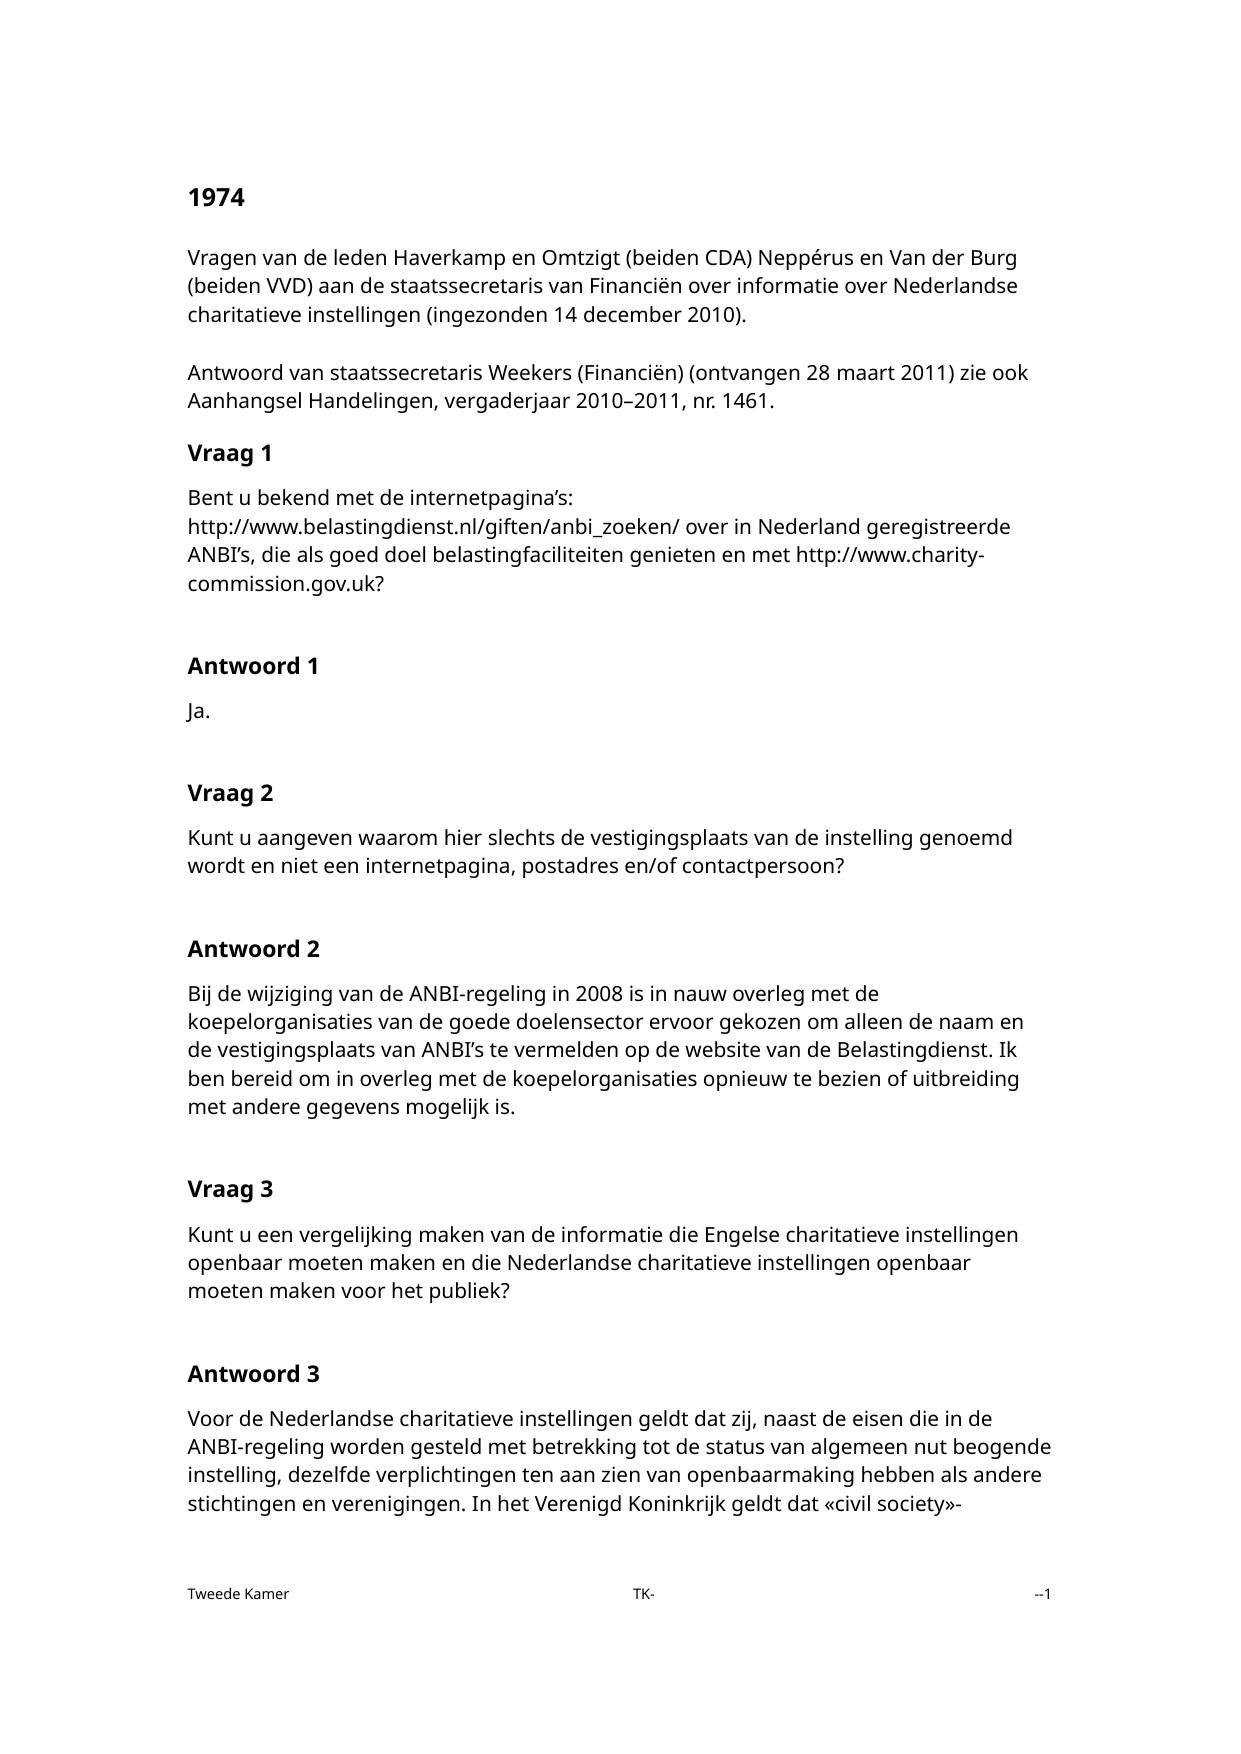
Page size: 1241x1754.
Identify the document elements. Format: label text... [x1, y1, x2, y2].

text Antwoord van staatssecretaris Weekers (Financiën) (ontvangen 28 maart 2011) zie ook Aanhangsel Handelingen, vergaderjaar 2010–2011, nr. 1461. [187, 358, 1053, 415]
text Vragen van de leden Haverkamp en Omtzigt (beiden CDA) Neppérus en Van der Burg (beiden VVD) aan de staatssecretaris van Financiën over informatie over Nederlandse charitatieve instellingen (ingezonden 14 december 2010). [187, 243, 1053, 328]
subtitle Antwoord 1 [187, 650, 1053, 681]
text Kunt u aangeven waarom hier slechts de vestigingsplaats van de instelling genoemd wordt en niet een internetpagina, postadres en/of contactpersoon? [187, 823, 1053, 880]
subtitle Vraag 1 [187, 437, 1053, 468]
text Voor de Nederlandse charitatieve instellingen geldt dat zij, naast de eisen die in de ANBI-regeling worden gesteld met betrekking tot de status van algemeen nut beogende instelling, dezelfde verplichtingen ten aan zien van openbaarmaking hebben als andere stichtingen en verenigingen. In het Verenigd Koninkrijk geldt dat «civil society»- [187, 1404, 1053, 1517]
text Kunt u een vergelijking maken van de informatie die Engelse charitatieve instellingen openbaar moeten maken en die Nederlandse charitatieve instellingen openbaar moeten maken voor het publiek? [187, 1220, 1053, 1305]
subtitle Vraag 3 [187, 1173, 1053, 1205]
text Bij de wijziging van de ANBI-regeling in 2008 is in nauw overleg met de koepelorganisaties van de goede doelensector ervoor gekozen om alleen de naam en de vestigingsplaats van ANBI’s te vermelden op de website van de Belastingdienst. Ik ben bereid om in overleg met de koepelorganisaties opnieuw te bezien of uitbreiding met andere gegevens mogelijk is. [187, 979, 1053, 1121]
text Bent u bekend met de internetpagina’s: http://www.belastingdienst.nl/giften/anbi_zoeken/ over in Nederland geregistreerde ANBI’s, die als goed doel belastingfaciliteiten genieten en met http://www.charity-commission.gov.uk? [187, 483, 1053, 597]
text 1974 [187, 179, 1053, 213]
subtitle Vraag 2 [187, 777, 1053, 808]
text Ja. [187, 696, 1053, 724]
subtitle Antwoord 2 [187, 932, 1053, 964]
subtitle Antwoord 3 [187, 1357, 1053, 1389]
